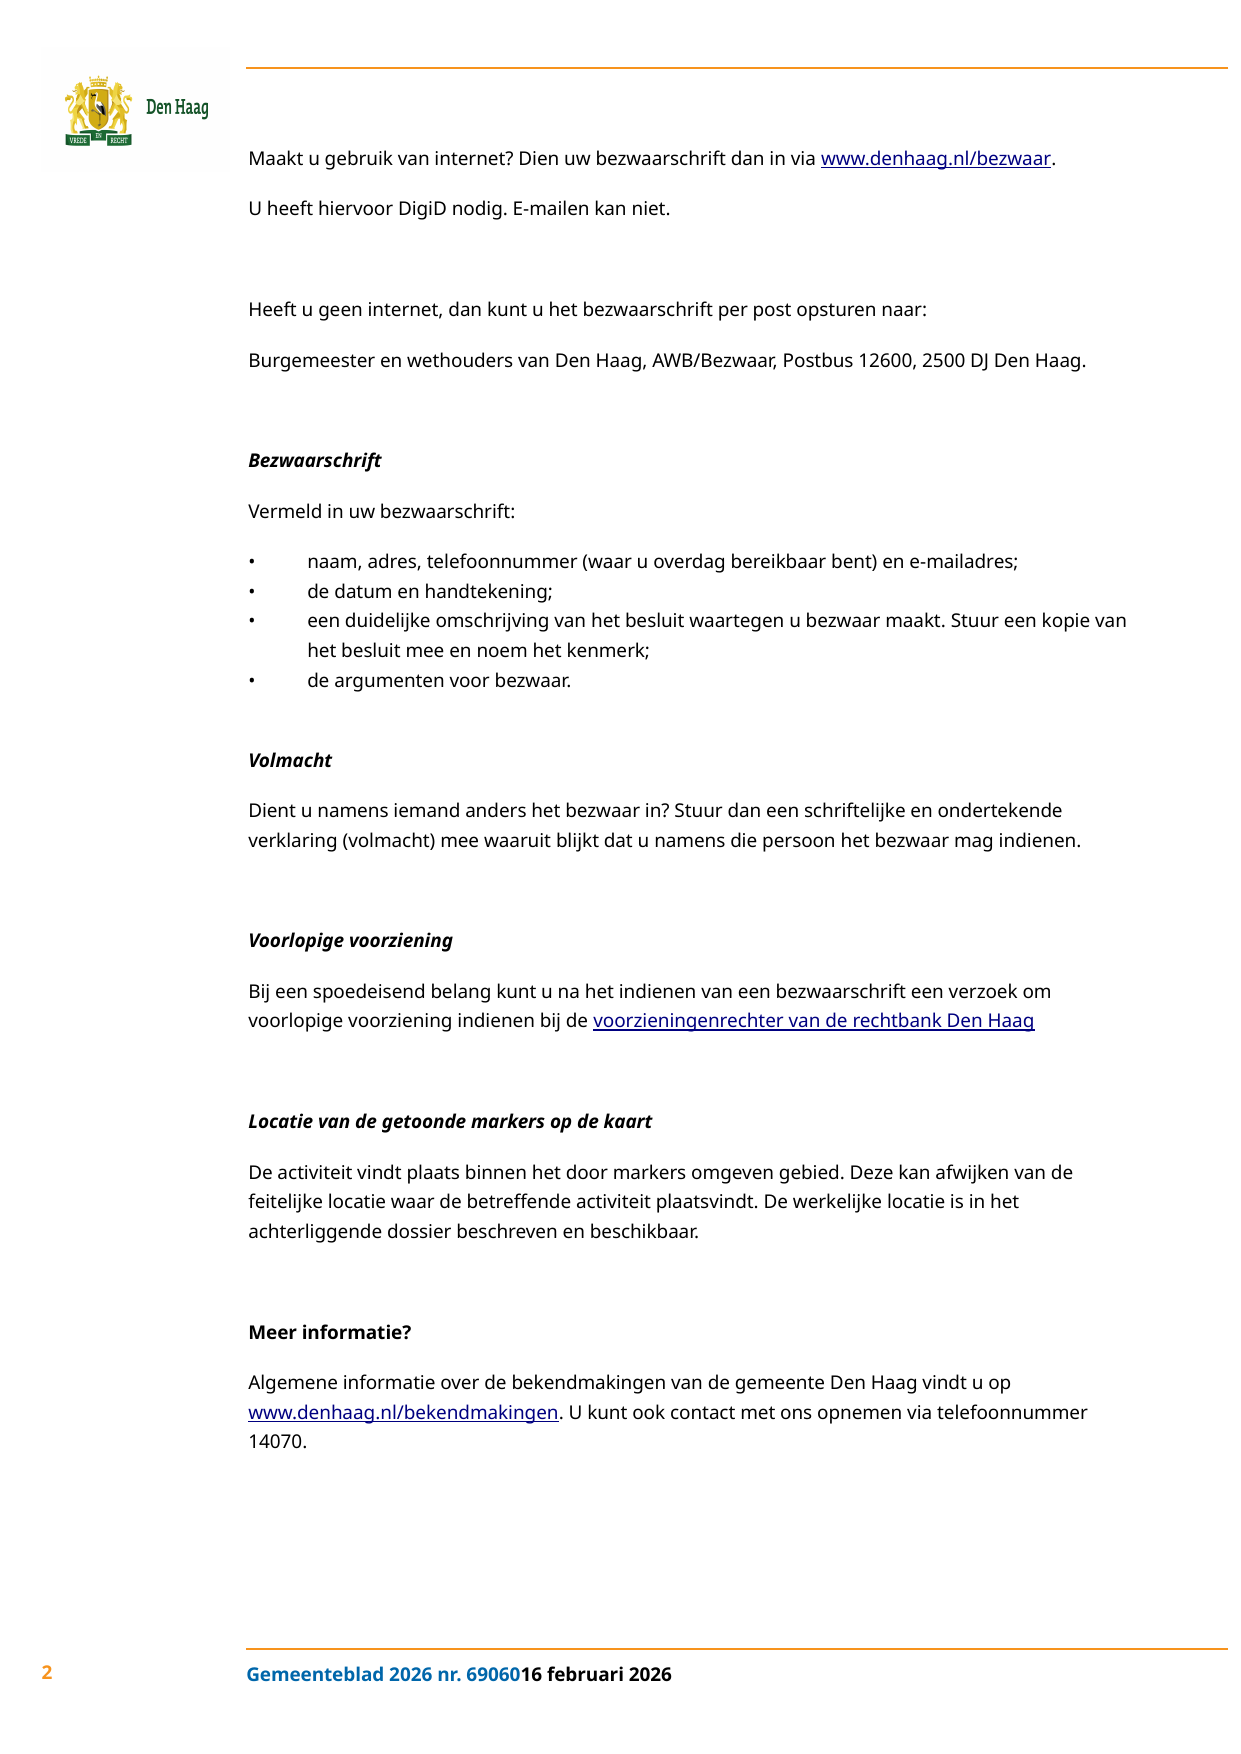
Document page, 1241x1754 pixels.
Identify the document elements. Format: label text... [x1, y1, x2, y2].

text Voorlopige voorziening [248, 928, 1152, 953]
text Algemene informatie over de bekendmakingen van de gemeente Den Haag vindt u op www.denhaag.nl/bekendmakingen. U kunt ook contact met ons opnemen via telefoonnummer 14070. [248, 1369, 1152, 1454]
text Bij een spoedeisend belang kunt u na het indienen van een bezwaarschrift een verzoek om voorlopige voorziening indienen bij de voorzieningenrechter van de rechtbank Den Haag [248, 978, 1152, 1033]
list een duidelijke omschrijving van het besluit waartegen u bezwaar maakt. Stuur een kopie van het besluit mee en noem het kenmerk; [248, 608, 1152, 663]
text Volmacht [248, 747, 1152, 773]
text Dient u namens iemand anders het bezwaar in? Stuur dan een schriftelijke en ondertekende verklaring (volmacht) mee waaruit blijkt dat u namens die persoon het bezwaar mag indienen. [248, 797, 1152, 853]
text Vermeld in uw bezwaarschrift: [248, 498, 1152, 524]
list de argumenten voor bezwaar. [248, 667, 1152, 693]
picture [41, 47, 231, 172]
text Bezwaarschrift [248, 448, 1152, 473]
list naam, adres, telefoonnummer (waar u overdag bereikbaar bent) en e-mailadres; [248, 548, 1152, 574]
text Heeft u geen internet, dan kunt u het bezwaarschrift per post opsturen naar: [248, 296, 1152, 322]
text Locatie van de getoonde markers op de kaart [248, 1108, 1152, 1134]
text U heeft hiervoor DigiD nodig. E-mailen kan niet. [248, 196, 1152, 221]
text Meer informatie? [248, 1319, 1152, 1345]
list de datum en handtekening; [248, 578, 1152, 604]
text De activiteit vindt plaats binnen het door markers omgeven gebied. Deze kan afwijken van de feitelijke locatie waar de betreffende activiteit plaatsvindt. De werkelijke locatie is in het achterliggende dossier beschreven en beschikbaar. [248, 1159, 1152, 1244]
text Maakt u gebruik van internet? Dien uw bezwaarschrift dan in via www.denhaag.nl/bezwaar. [248, 145, 1152, 171]
text Burgemeester en wethouders van Den Haag, AWB/Bezwaar, Postbus 12600, 2500 DJ Den Haag. [248, 347, 1152, 373]
